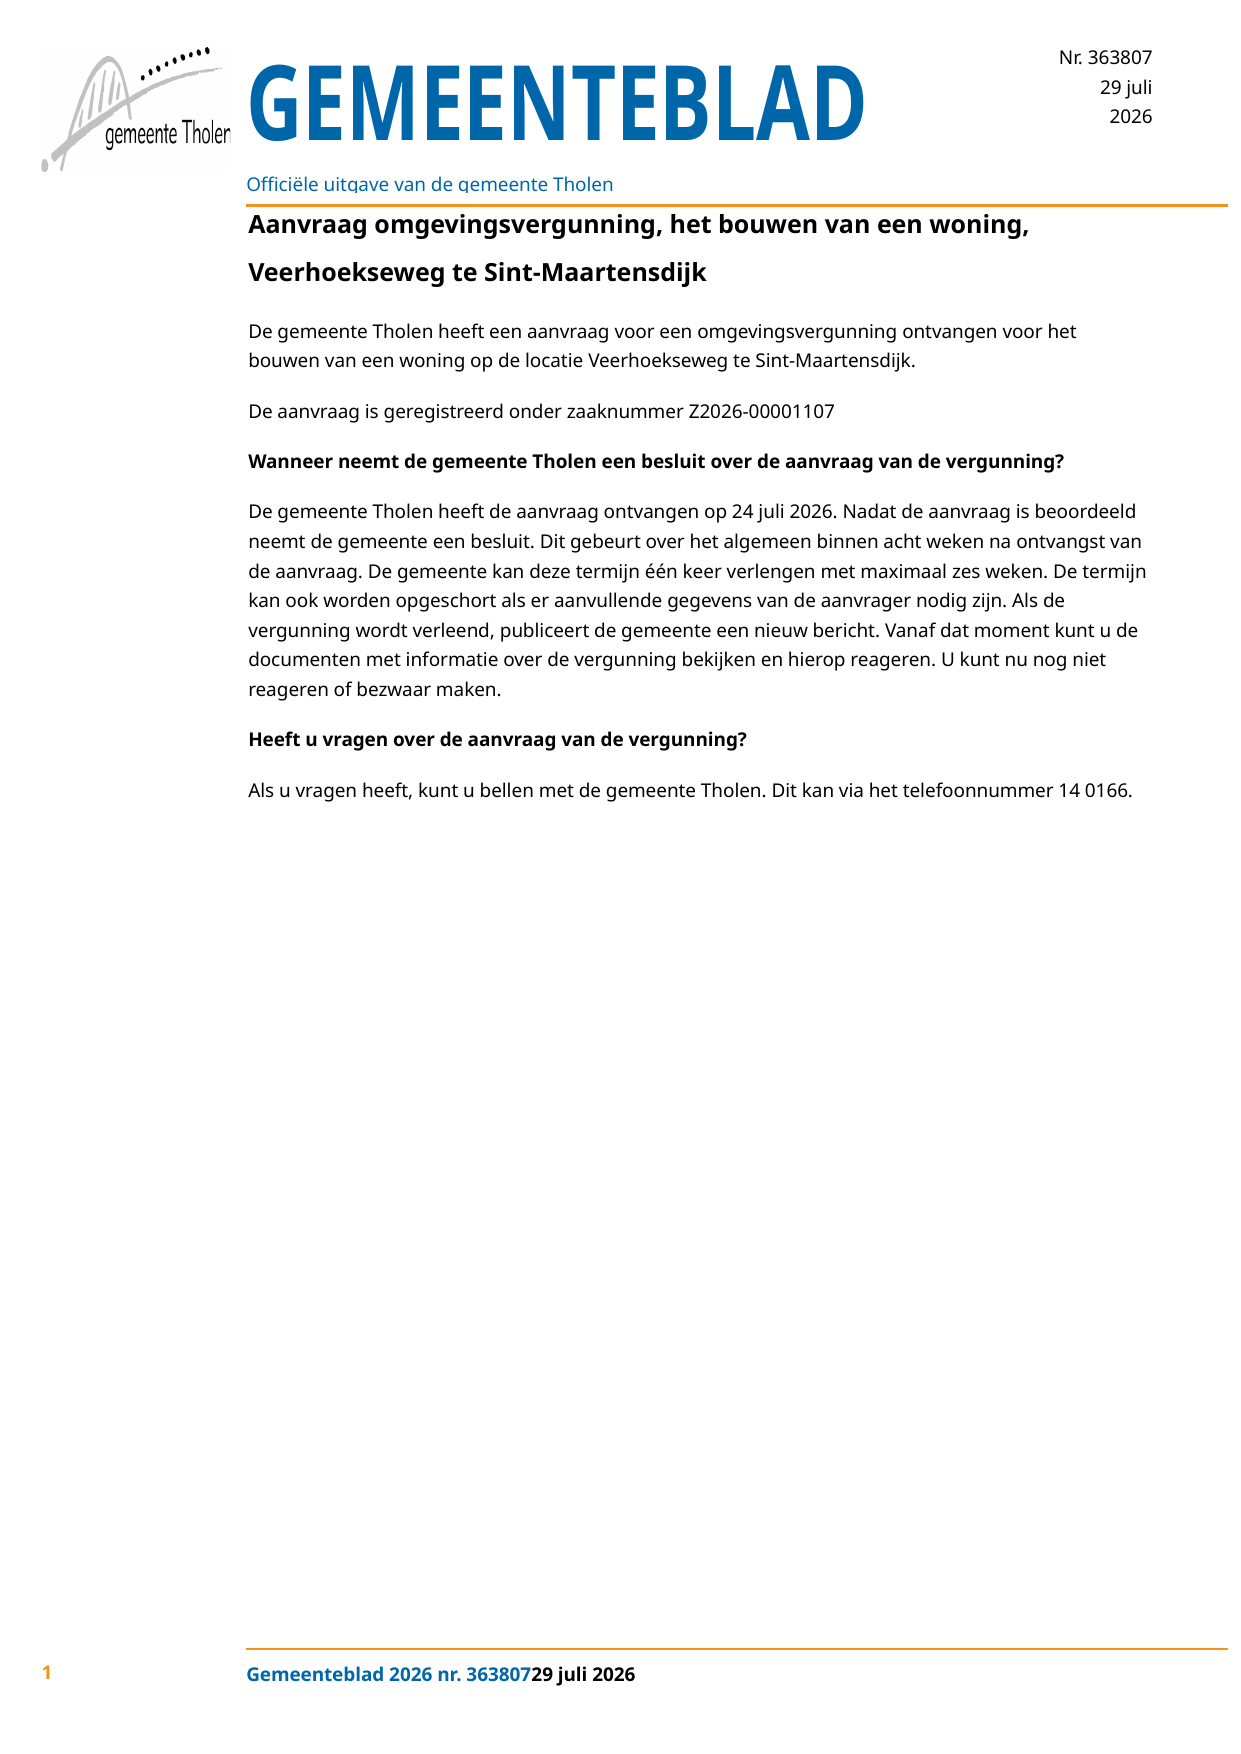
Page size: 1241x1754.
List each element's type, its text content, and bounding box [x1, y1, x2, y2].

text De gemeente Tholen heeft de aanvraag ontvangen op 24 juli 2026. Nadat de aanvraag is beoordeeld neemt de gemeente een besluit. Dit gebeurt over het algemeen binnen acht weken na ontvangst van de aanvraag. De gemeente kan deze termijn één keer verlengen met maximaal zes weken. De termijn kan ook worden opgeschort als er aanvullende gegevens van de aanvrager nodig zijn. Als de vergunning wordt verleend, publiceert de gemeente een nieuw bericht. Vanaf dat moment kunt u de documenten met informatie over de vergunning bekijken en hierop reageren. U kunt nu nog niet reageren of bezwaar maken. [248, 499, 1152, 702]
text Wanneer neemt de gemeente Tholen een besluit over de aanvraag van de vergunning? [248, 448, 1152, 474]
text Als u vragen heeft, kunt u bellen met de gemeente Tholen. Dit kan via het telefoonnummer 14 0166. [248, 777, 1152, 803]
text Heeft u vragen over de aanvraag van de vergunning? [248, 727, 1152, 752]
picture [41, 47, 231, 172]
text De aanvraag is geregistreerd onder zaaknummer Z2026-00001107 [248, 398, 1152, 424]
text De gemeente Tholen heeft een aanvraag voor een omgevingsvergunning ontvangen voor het bouwen van een woning op de locatie Veerhoekseweg te Sint-Maartensdijk. [248, 318, 1152, 373]
text Aanvraag omgevingsvergunning, het bouwen van een woning, Veerhoekseweg te Sint-Maartensdijk [248, 207, 1152, 288]
